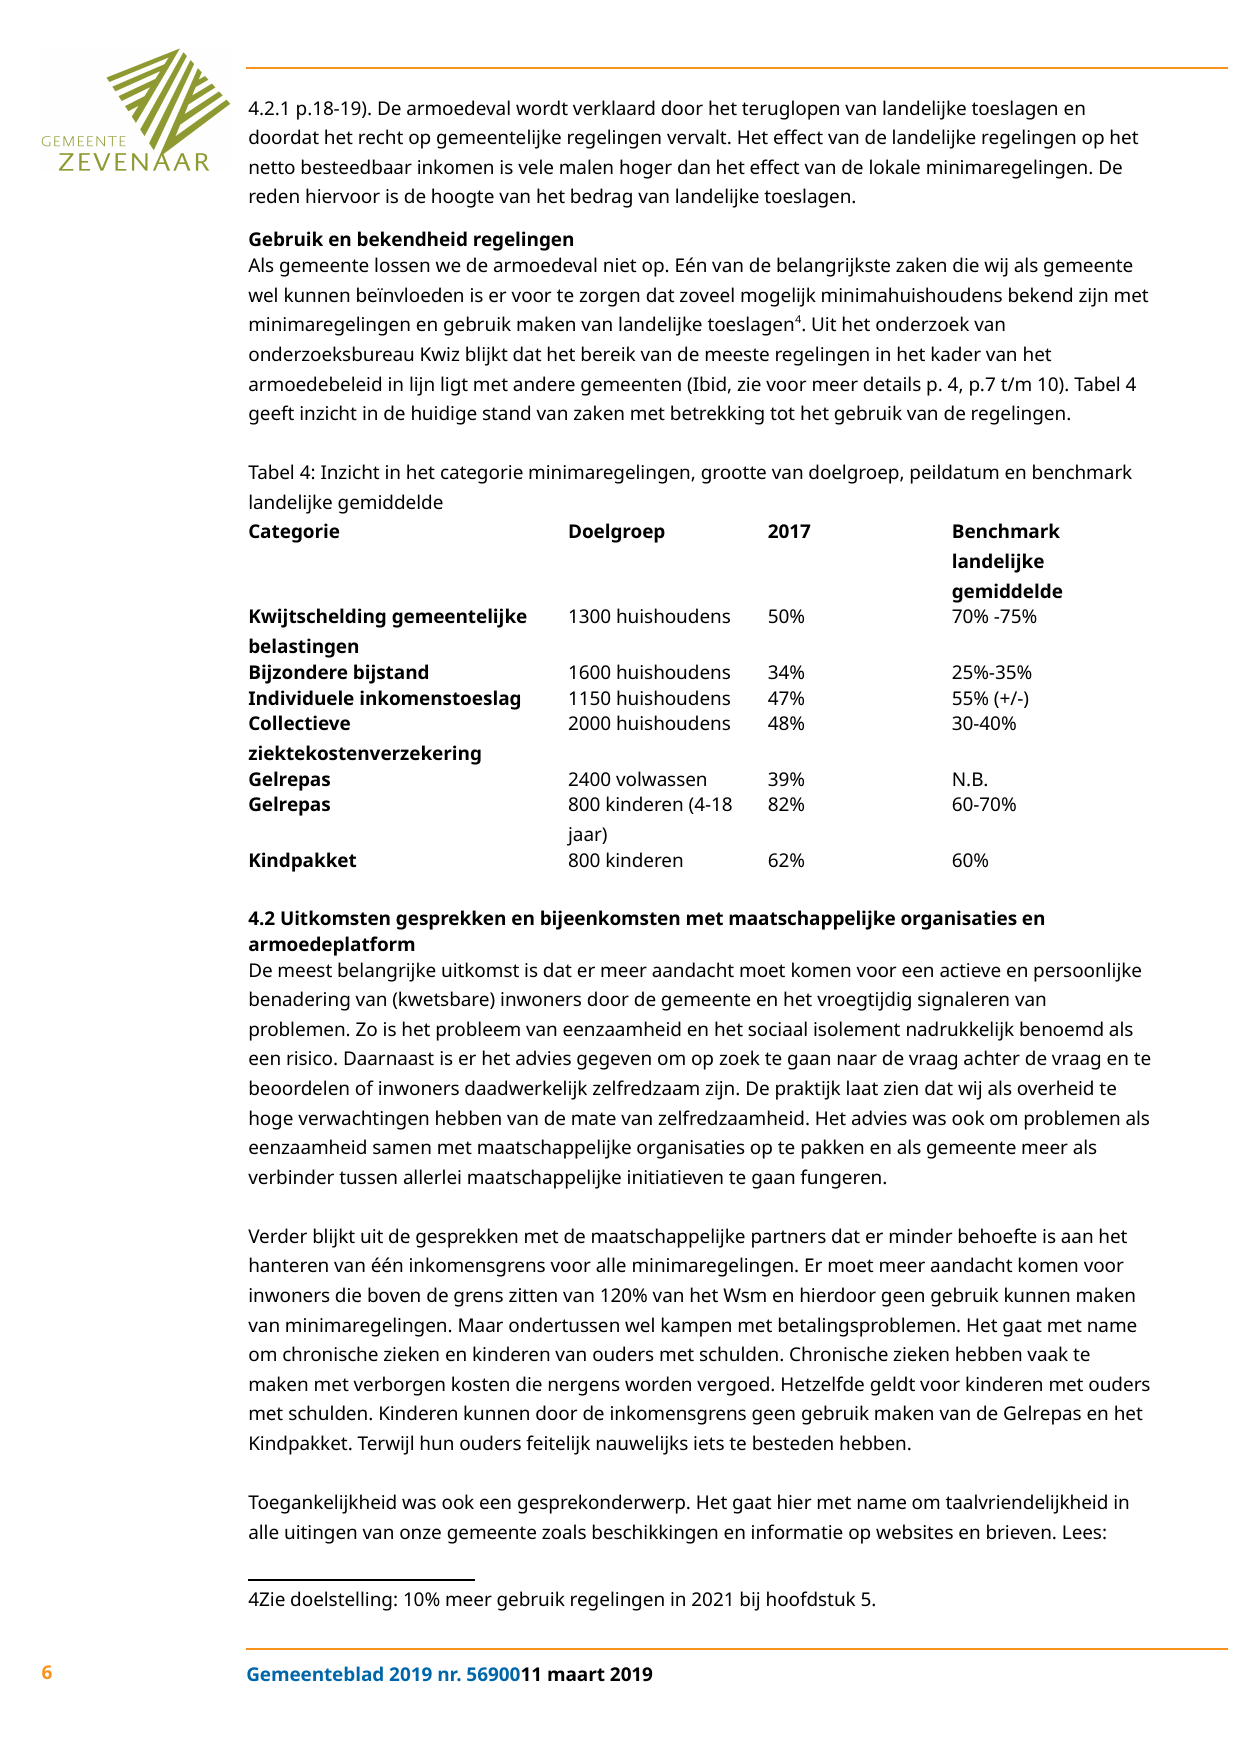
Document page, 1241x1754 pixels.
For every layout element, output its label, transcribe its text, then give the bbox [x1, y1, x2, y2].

table_cell 60-70% [952, 791, 1152, 847]
table_cell 1600 huishoudens [568, 659, 768, 685]
text Zie doelstelling: 10% meer gebruik regelingen in 2021 bij hoofdstuk 5. [248, 1586, 1152, 1612]
table_cell 47% [768, 685, 952, 710]
table_cell N.B. [952, 766, 1152, 791]
table_cell Kindpakket [248, 847, 568, 872]
table_cell Kwijtschelding gemeentelijke belastingen [248, 604, 568, 659]
table_cell 1150 huishoudens [568, 685, 768, 710]
text Tabel 4: Inzicht in het categorie minimaregelingen, grootte van doelgroep, peildatum en benchmark landelijke gemiddelde [248, 459, 1152, 515]
table_cell 82% [768, 791, 952, 847]
text Toegankelijkheid was ook een gesprekonderwerp. Het gaat hier met name om taalvriendelijkheid in alle uitingen van onze gemeente zoals beschikkingen en informatie op websites en brieven. Lees: [248, 1489, 1152, 1544]
text De meest belangrijke uitkomst is dat er meer aandacht moet komen voor een actieve en persoonlijke benadering van (kwetsbare) inwoners door de gemeente en het vroegtijdig signaleren van problemen. Zo is het probleem van eenzaamheid en het sociaal isolement nadrukkelijk benoemd als een risico. Daarnaast is er het advies gegeven om op zoek te gaan naar de vraag achter de vraag en te beoordelen of inwoners daadwerkelijk zelfredzaam zijn. De praktijk laat zien dat wij als overheid te hoge verwachtingen hebben van de mate van zelfredzaamheid. Het advies was ook om problemen als eenzaamheid samen met maatschappelijke organisaties op te pakken en als gemeente meer als verbinder tussen allerlei maatschappelijke initiatieven te gaan fungeren. [248, 957, 1152, 1189]
table_cell 50% [768, 604, 952, 659]
table_cell 70% -75% [952, 604, 1152, 659]
table_cell 60% [952, 847, 1152, 872]
text Verder blijkt uit de gesprekken met de maatschappelijke partners dat er minder behoefte is aan het hanteren van één inkomensgrens voor alle minimaregelingen. Er moet meer aandacht komen voor inwoners die boven de grens zitten van 120% van het Wsm en hierdoor geen gebruik kunnen maken van minimaregelingen. Maar ondertussen wel kampen met betalingsproblemen. Het gaat met name om chronische zieken en kinderen van ouders met schulden. Chronische zieken hebben vaak te maken met verborgen kosten die nergens worden vergoed. Hetzelfde geldt voor kinderen met ouders met schulden. Kinderen kunnen door de inkomensgrens geen gebruik maken van de Gelrepas en het Kindpakket. Terwijl hun ouders feitelijk nauwelijks iets te besteden hebben. [248, 1223, 1152, 1456]
text Als gemeente lossen we de armoedeval niet op. Eén van de belangrijkste zaken die wij als gemeente wel kunnen beïnvloeden is er voor te zorgen dat zoveel mogelijk minimahuishoudens bekend zijn met minimaregelingen en gebruik maken van landelijke toeslagen. Uit het onderzoek van onderzoeksbureau Kwiz blijkt dat het bereik van de meeste regelingen in het kader van het armoedebeleid in lijn ligt met andere gemeenten (Ibid, zie voor meer details p. 4, p.7 t/m 10). Tabel 4 geeft inzicht in de huidige stand van zaken met betrekking tot het gebruik van de regelingen. [248, 252, 1152, 426]
text 4.2 Uitkomsten gesprekken en bijeenkomsten met maatschappelijke organisaties en armoedeplatform [248, 905, 1152, 957]
table_cell 39% [768, 766, 952, 791]
table_header 2017 [768, 519, 952, 604]
table_cell Gelrepas [248, 766, 568, 791]
table_cell 34% [768, 659, 952, 685]
table_cell 55% (+/-) [952, 685, 1152, 710]
table_cell Gelrepas [248, 791, 568, 847]
table_cell 2400 volwassen [568, 766, 768, 791]
table_cell 800 kinderen [568, 847, 768, 872]
picture [41, 47, 231, 172]
table_cell 48% [768, 710, 952, 766]
table_cell 30-40% [952, 710, 1152, 766]
table_header Benchmark landelijke gemiddelde [952, 519, 1152, 604]
table_header Doelgroep [568, 519, 768, 604]
table_cell Collectieve ziektekostenverzekering [248, 710, 568, 766]
text Gebruik en bekendheid regelingen [248, 227, 1152, 252]
table_cell Bijzondere bijstand [248, 659, 568, 685]
table_cell 62% [768, 847, 952, 872]
text 4.2.1 p.18-19). De armoedeval wordt verklaard door het teruglopen van landelijke toeslagen en doordat het recht op gemeentelijke regelingen vervalt. Het effect van de landelijke regelingen op het netto besteedbaar inkomen is vele malen hoger dan het effect van de lokale minimaregelingen. De reden hiervoor is de hoogte van het bedrag van landelijke toeslagen. [248, 95, 1152, 209]
table_header Categorie [248, 519, 568, 604]
table_cell 800 kinderen (4-18 jaar) [568, 791, 768, 847]
table_cell 25%-35% [952, 659, 1152, 685]
table_cell Individuele inkomenstoeslag [248, 685, 568, 710]
table_cell 1300 huishoudens [568, 604, 768, 659]
table_cell 2000 huishoudens [568, 710, 768, 766]
